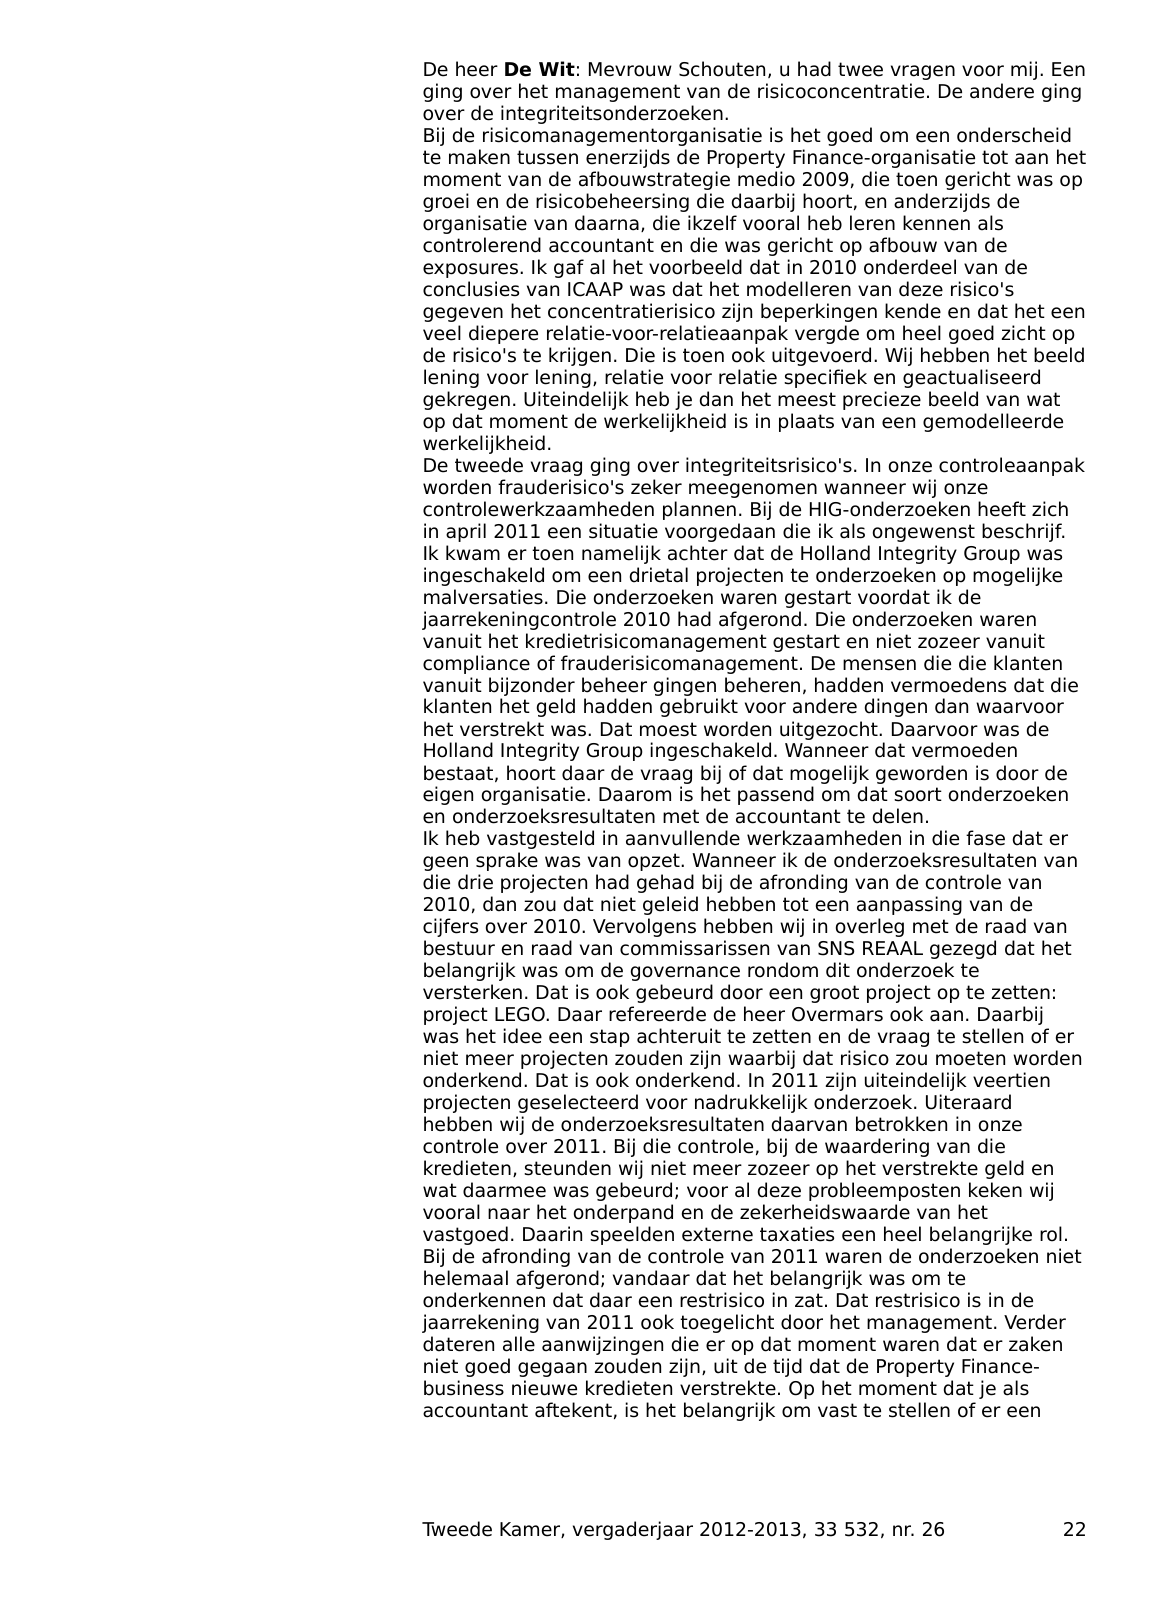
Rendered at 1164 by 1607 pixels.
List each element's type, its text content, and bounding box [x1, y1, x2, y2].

text De tweede vraag ging over integriteitsrisico's. In onze controleaanpak worden frauderisico's zeker meegenomen wanneer wij onze controlewerkzaamheden plannen. Bij de HIG-onderzoeken heeft zich in april 2011 een situatie voorgedaan die ik als ongewenst beschrijf. Ik kwam er toen namelijk achter dat de Holland Integrity Group was ingeschakeld om een drietal projecten te onderzoeken op mogelijke malversaties. Die onderzoeken waren gestart voordat ik de jaarrekeningcontrole 2010 had afgerond. Die onderzoeken waren vanuit het kredietrisicomanagement gestart en niet zozeer vanuit compliance of frauderisicomanagement. De mensen die die klanten vanuit bijzonder beheer gingen beheren, hadden vermoedens dat die klanten het geld hadden gebruikt voor andere dingen dan waarvoor het verstrekt was. Dat moest worden uitgezocht. Daarvoor was de Holland Integrity Group ingeschakeld. Wanneer dat vermoeden bestaat, hoort daar de vraag bij of dat mogelijk geworden is door de eigen organisatie. Daarom is het passend om dat soort onderzoeken en onderzoeksresultaten met de accountant te delen. [422, 455, 1087, 828]
text Bij de risicomanagementorganisatie is het goed om een onderscheid te maken tussen enerzijds de Property Finance-organisatie tot aan het moment van de afbouwstrategie medio 2009, die toen gericht was op groei en de risicobeheersing die daarbij hoort, en anderzijds de organisatie van daarna, die ikzelf vooral heb leren kennen als controlerend accountant en die was gericht op afbouw van de exposures. Ik gaf al het voorbeeld dat in 2010 onderdeel van de conclusies van ICAAP was dat het modelleren van deze risico's gegeven het concentratierisico zijn beperkingen kende en dat het een veel diepere relatie-voor-relatieaanpak vergde om heel goed zicht op de risico's te krijgen. Die is toen ook uitgevoerd. Wij hebben het beeld lening voor lening, relatie voor relatie specifiek en geactualiseerd gekregen. Uiteindelijk heb je dan het meest precieze beeld van wat op dat moment de werkelijkheid is in plaats van een gemodelleerde werkelijkheid. [422, 125, 1087, 455]
text De heer De Wit: Mevrouw Schouten, u had twee vragen voor mij. Een ging over het management van de risicoconcentratie. De andere ging over de integriteitsonderzoeken. [422, 59, 1087, 125]
text Bij de afronding van de controle van 2011 waren de onderzoeken niet helemaal afgerond; vandaar dat het belangrijk was om te onderkennen dat daar een restrisico in zat. Dat restrisico is in de jaarrekening van 2011 ook toegelicht door het management. Verder dateren alle aanwijzingen die er op dat moment waren dat er zaken niet goed gegaan zouden zijn, uit de tijd dat de Property Finance-business nieuwe kredieten verstrekte. Op het moment dat je als accountant aftekent, is het belangrijk om vast te stellen of er een [422, 1246, 1087, 1422]
text Ik heb vastgesteld in aanvullende werkzaamheden in die fase dat er geen sprake was van opzet. Wanneer ik de onderzoeksresultaten van die drie projecten had gehad bij de afronding van de controle van 2010, dan zou dat niet geleid hebben tot een aanpassing van de cijfers over 2010. Vervolgens hebben wij in overleg met de raad van bestuur en raad van commissarissen van SNS REAAL gezegd dat het belangrijk was om de governance rondom dit onderzoek te versterken. Dat is ook gebeurd door een groot project op te zetten: project LEGO. Daar refereerde de heer Overmars ook aan. Daarbij was het idee een stap achteruit te zetten en de vraag te stellen of er niet meer projecten zouden zijn waarbij dat risico zou moeten worden onderkend. Dat is ook onderkend. In 2011 zijn uiteindelijk veertien projecten geselecteerd voor nadrukkelijk onderzoek. Uiteraard hebben wij de onderzoeksresultaten daarvan betrokken in onze controle over 2011. Bij die controle, bij de waardering van die kredieten, steunden wij niet meer zozeer op het verstrekte geld en wat daarmee was gebeurd; voor al deze probleemposten keken wij vooral naar het onderpand en de zekerheidswaarde van het vastgoed. Daarin speelden externe taxaties een heel belangrijke rol. [422, 828, 1087, 1246]
